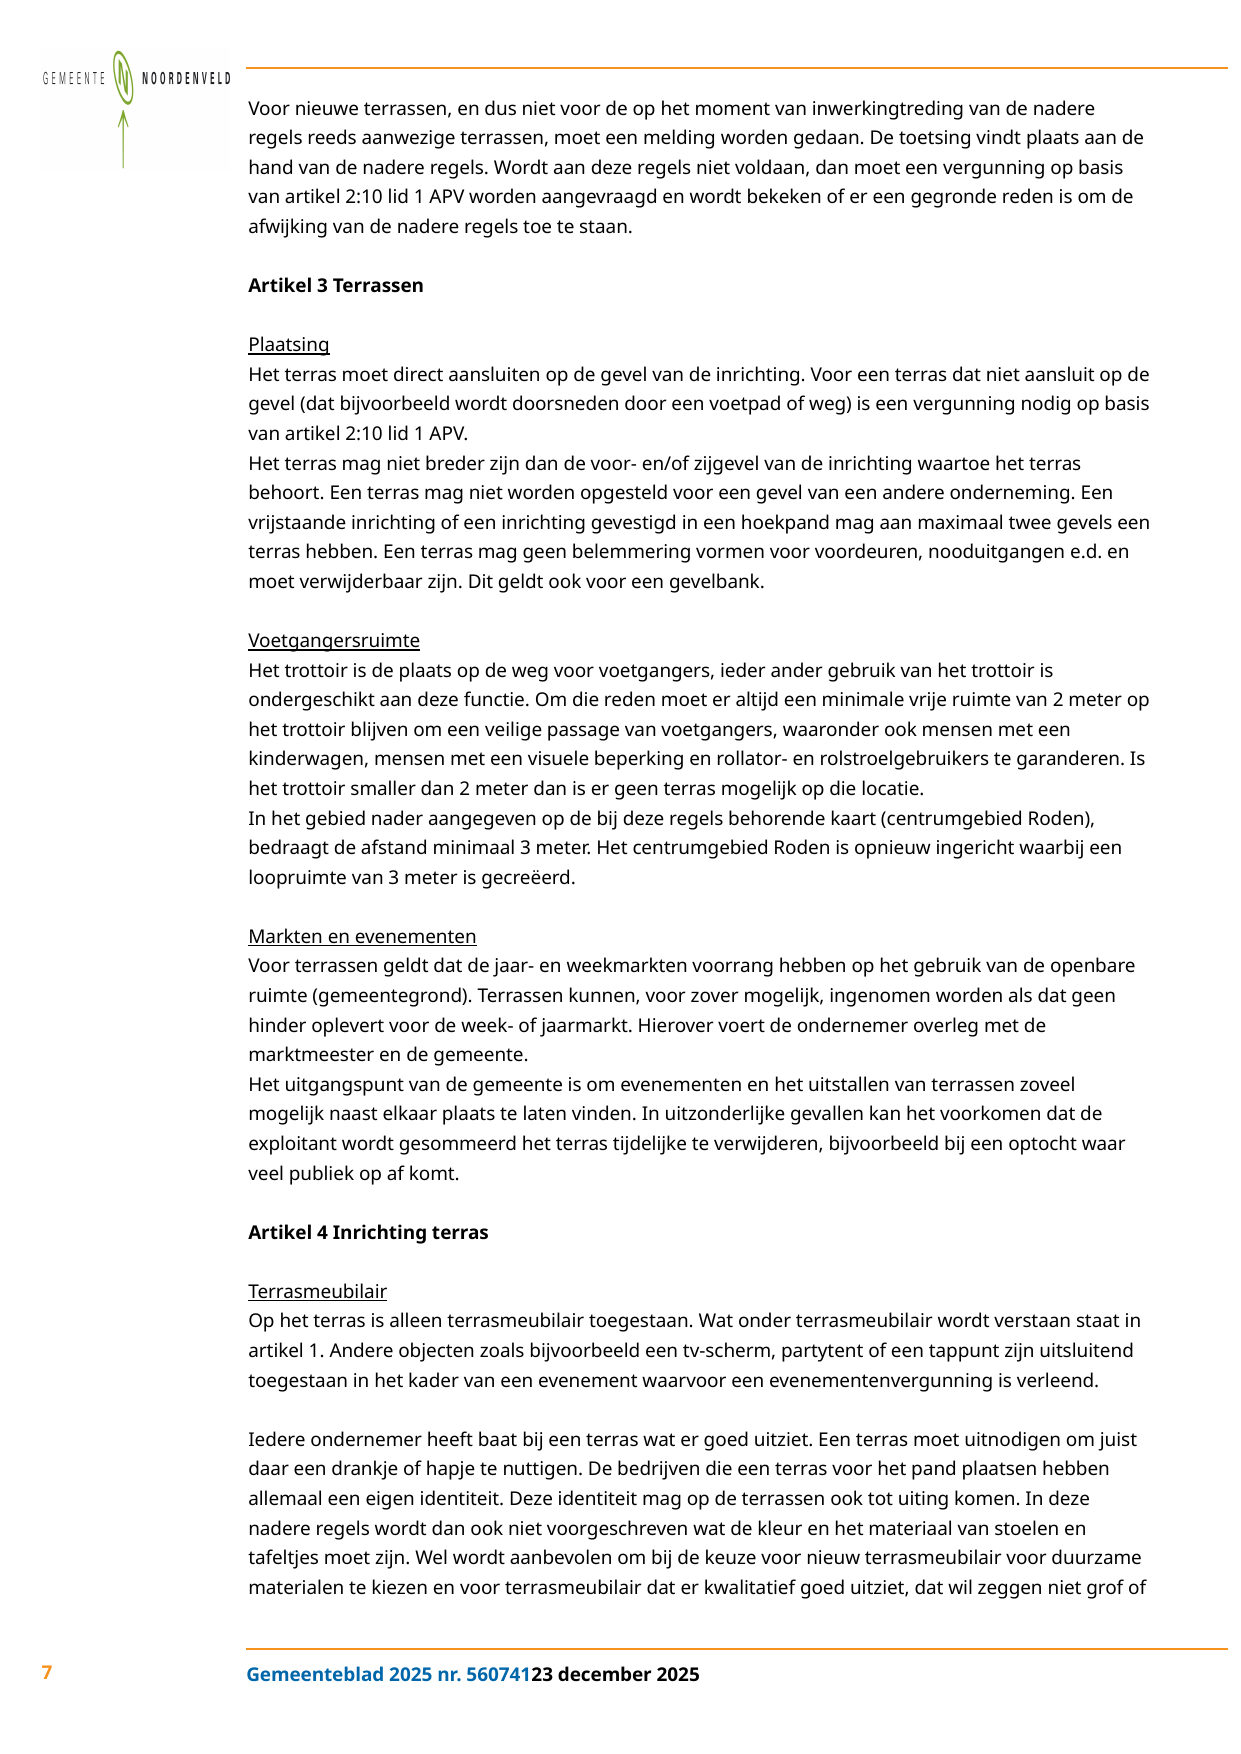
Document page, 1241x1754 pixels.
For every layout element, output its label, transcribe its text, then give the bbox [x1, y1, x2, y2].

text Voor nieuwe terrassen, en dus niet voor de op het moment van inwerkingtreding van de nadere regels reeds aanwezige terrassen, moet een melding worden gedaan. De toetsing vindt plaats aan de hand van de nadere regels. Wordt aan deze regels niet voldaan, dan moet een vergunning op basis van artikel 2:10 lid 1 APV worden aangevraagd en wordt bekeken of er een gegronde reden is om de afwijking van de nadere regels toe te staan. [248, 95, 1152, 239]
text Iedere ondernemer heeft baat bij een terras wat er goed uitziet. Een terras moet uitnodigen om juist daar een drankje of hapje te nuttigen. De bedrijven die een terras voor het pand plaatsen hebben allemaal een eigen identiteit. Deze identiteit mag op de terrassen ook tot uiting komen. In deze nadere regels wordt dan ook niet voorgeschreven wat de kleur en het materiaal van stoelen en tafeltjes moet zijn. Wel wordt aanbevolen om bij de keuze voor nieuw terrasmeubilair voor duurzame materialen te kiezen en voor terrasmeubilair dat er kwalitatief goed uitziet, dat wil zeggen niet grof of [248, 1426, 1152, 1600]
text Markten en evenementen [248, 923, 1152, 949]
picture [41, 47, 231, 172]
text Het trottoir is de plaats op de weg voor voetgangers, ieder ander gebruik van het trottoir is ondergeschikt aan deze functie. Om die reden moet er altijd een minimale vrije ruimte van 2 meter op het trottoir blijven om een veilige passage van voetgangers, waaronder ook mensen met een kinderwagen, mensen met een visuele beperking en rollator- en rolstroelgebruikers te garanderen. Is het trottoir smaller dan 2 meter dan is er geen terras mogelijk op die locatie. [248, 657, 1152, 801]
text Plaatsing [248, 331, 1152, 357]
text Het terras mag niet breder zijn dan de voor- en/of zijgevel van de inrichting waartoe het terras behoort. Een terras mag niet worden opgesteld voor een gevel van een andere onderneming. Een vrijstaande inrichting of een inrichting gevestigd in een hoekpand mag aan maximaal twee gevels een terras hebben. Een terras mag geen belemmering vormen voor voordeuren, nooduitgangen e.d. en moet verwijderbaar zijn. Dit geldt ook voor een gevelbank. [248, 450, 1152, 594]
text Artikel 3 Terrassen [248, 272, 1152, 298]
text Het terras moet direct aansluiten op de gevel van de inrichting. Voor een terras dat niet aansluit op de gevel (dat bijvoorbeeld wordt doorsneden door een voetpad of weg) is een vergunning nodig op basis van artikel 2:10 lid 1 APV. [248, 361, 1152, 446]
text Voor terrassen geldt dat de jaar- en weekmarkten voorrang hebben op het gebruik van de openbare ruimte (gemeentegrond). Terrassen kunnen, voor zover mogelijk, ingenomen worden als dat geen hinder oplevert voor de week- of jaarmarkt. Hierover voert de ondernemer overleg met de marktmeester en de gemeente. [248, 953, 1152, 1067]
text Voetgangersruimte [248, 627, 1152, 653]
text Terrasmeubilair [248, 1278, 1152, 1304]
text Het uitgangspunt van de gemeente is om evenementen en het uitstallen van terrassen zoveel mogelijk naast elkaar plaats te laten vinden. In uitzonderlijke gevallen kan het voorkomen dat de exploitant wordt gesommeerd het terras tijdelijke te verwijderen, bijvoorbeeld bij een optocht waar veel publiek op af komt. [248, 1071, 1152, 1186]
text In het gebied nader aangegeven op de bij deze regels behorende kaart (centrumgebied Roden), bedraagt de afstand minimaal 3 meter. Het centrumgebied Roden is opnieuw ingericht waarbij een loopruimte van 3 meter is gecreëerd. [248, 805, 1152, 890]
text Artikel 4 Inrichting terras [248, 1219, 1152, 1245]
text Op het terras is alleen terrasmeubilair toegestaan. Wat onder terrasmeubilair wordt verstaan staat in artikel 1. Andere objecten zoals bijvoorbeeld een tv-scherm, partytent of een tappunt zijn uitsluitend toegestaan in het kader van een evenement waarvoor een evenementenvergunning is verleend. [248, 1308, 1152, 1393]
